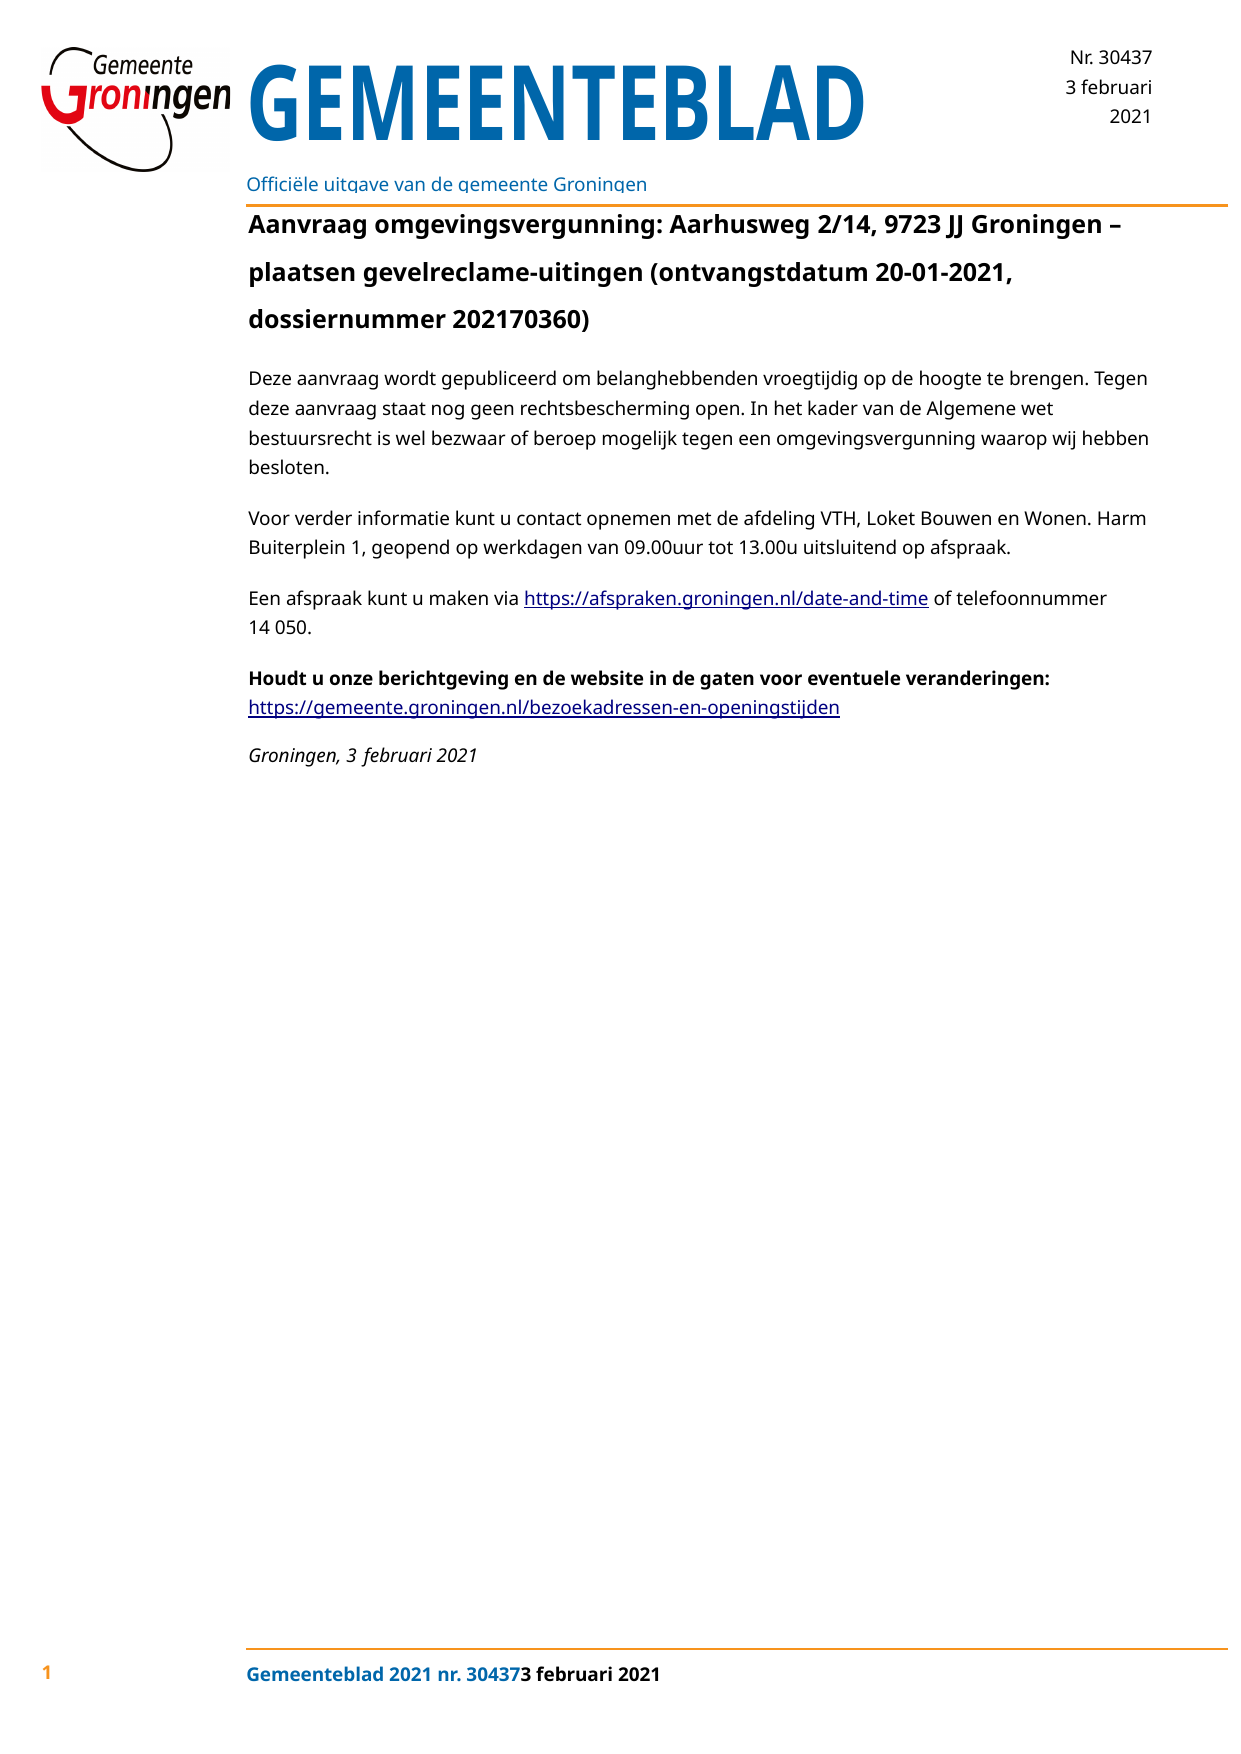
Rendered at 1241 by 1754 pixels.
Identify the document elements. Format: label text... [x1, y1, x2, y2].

picture [41, 47, 231, 172]
text Deze aanvraag wordt gepubliceerd om belanghebbenden vroegtijdig op de hoogte te brengen. Tegen deze aanvraag staat nog geen rechtsbescherming open. In het kader van de Algemene wet bestuursrecht is wel bezwaar of beroep mogelijk tegen een omgevingsvergunning waarop wij hebben besloten. [248, 366, 1152, 480]
text Een afspraak kunt u maken via https://afspraken.groningen.nl/date-and-time of telefoonnummer 14 050. [248, 585, 1152, 640]
text Aanvraag omgevingsvergunning: Aarhusweg 2/14, 9723 JJ Groningen – plaatsen gevelreclame-uitingen (ontvangstdatum 20-01-2021, dossiernummer 202170360) [248, 207, 1152, 336]
text Houdt u onze berichtgeving en de website in de gaten voor eventuele veranderingen: https://gemeente.groningen.nl/bezoekadressen-en-openingstijden [248, 665, 1152, 720]
text Groningen, 3 februari 2021 [248, 742, 1152, 768]
text Voor verder informatie kunt u contact opnemen met de afdeling VTH, Loket Bouwen en Wonen. Harm Buiterplein 1, geopend op werkdagen van 09.00uur tot 13.00u uitsluitend op afspraak. [248, 505, 1152, 560]
